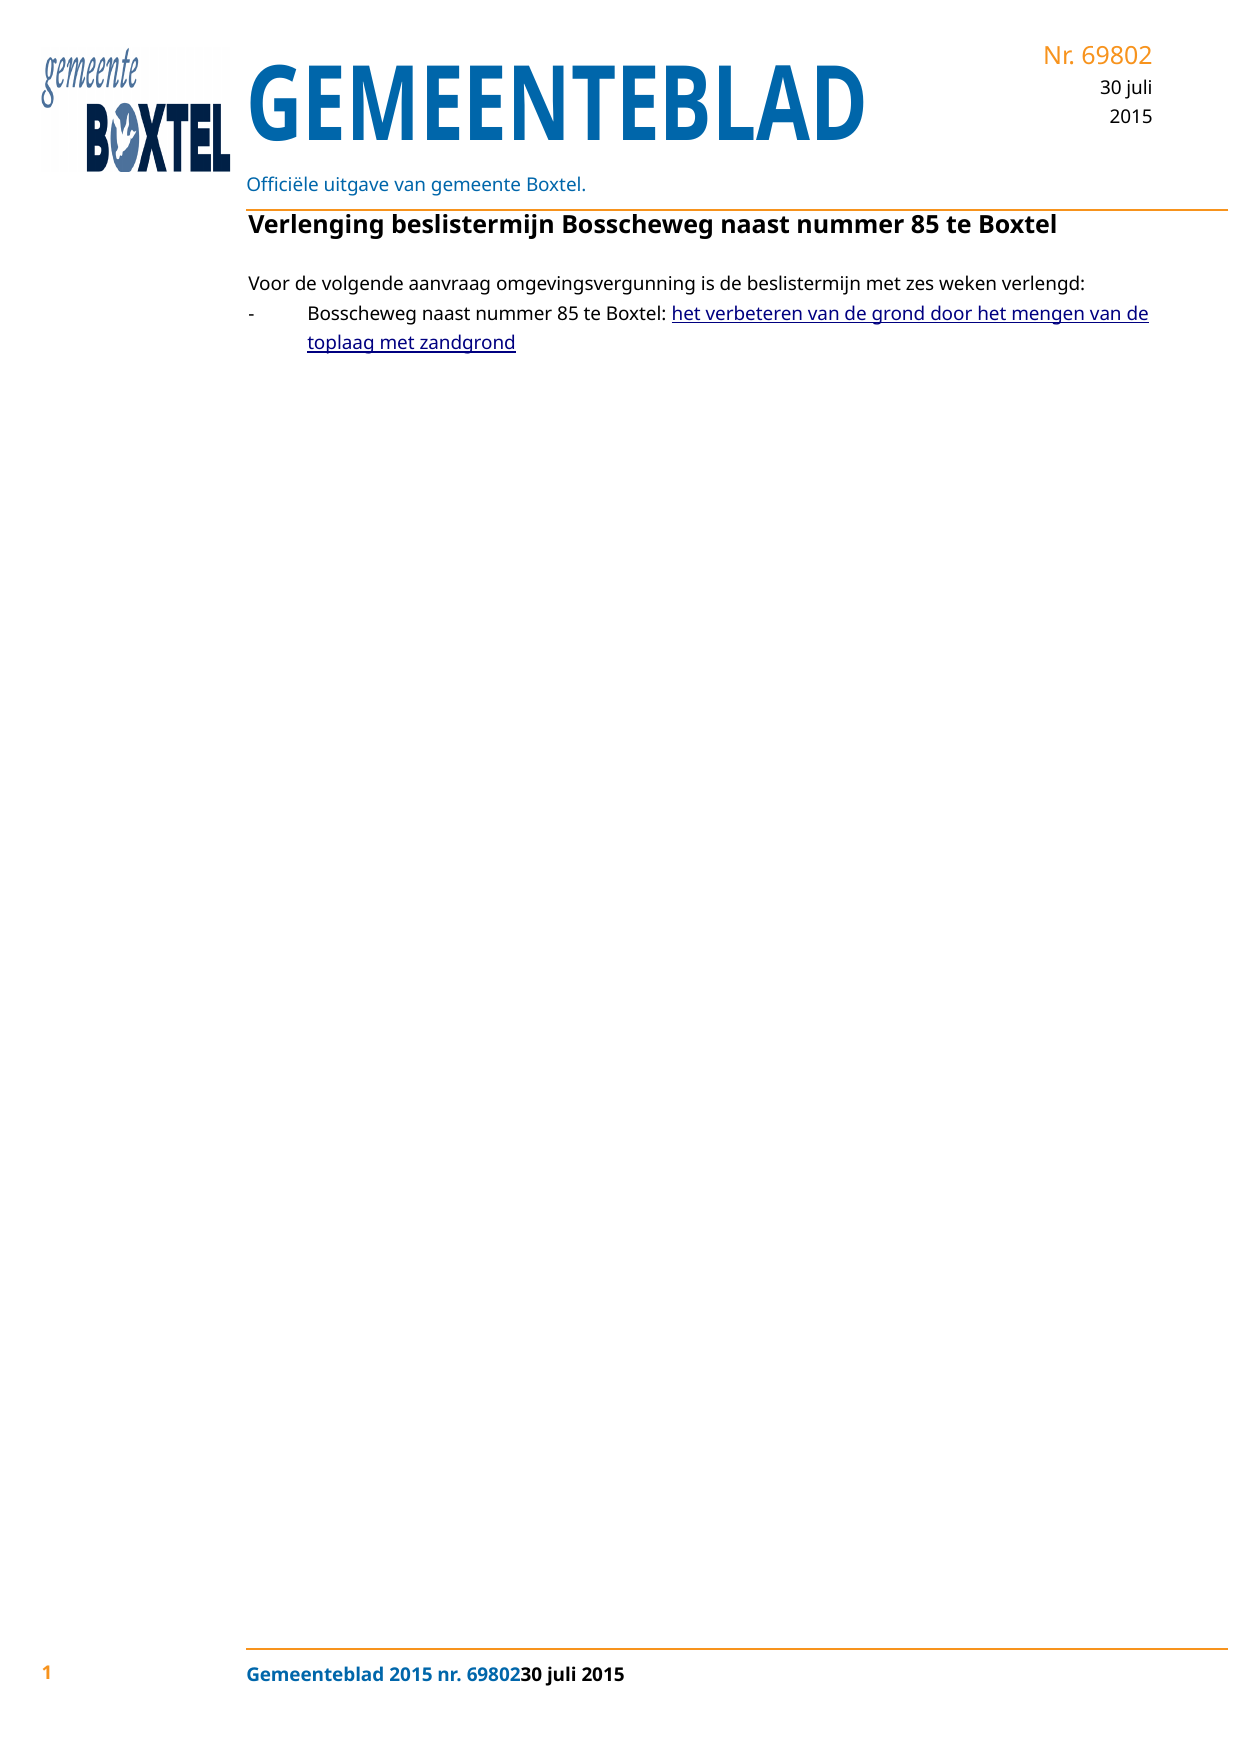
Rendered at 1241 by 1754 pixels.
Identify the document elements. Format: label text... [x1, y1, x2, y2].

picture [41, 47, 231, 172]
text Voor de volgende aanvraag omgevingsvergunning is de beslistermijn met zes weken verlengd: [248, 270, 1152, 296]
text Verlenging beslistermijn Bosscheweg naast nummer 85 te Boxtel [248, 211, 1152, 241]
list Bosscheweg naast nummer 85 te Boxtel: het verbeteren van de grond door het mengen van de toplaag met zandgrond [248, 300, 1152, 355]
